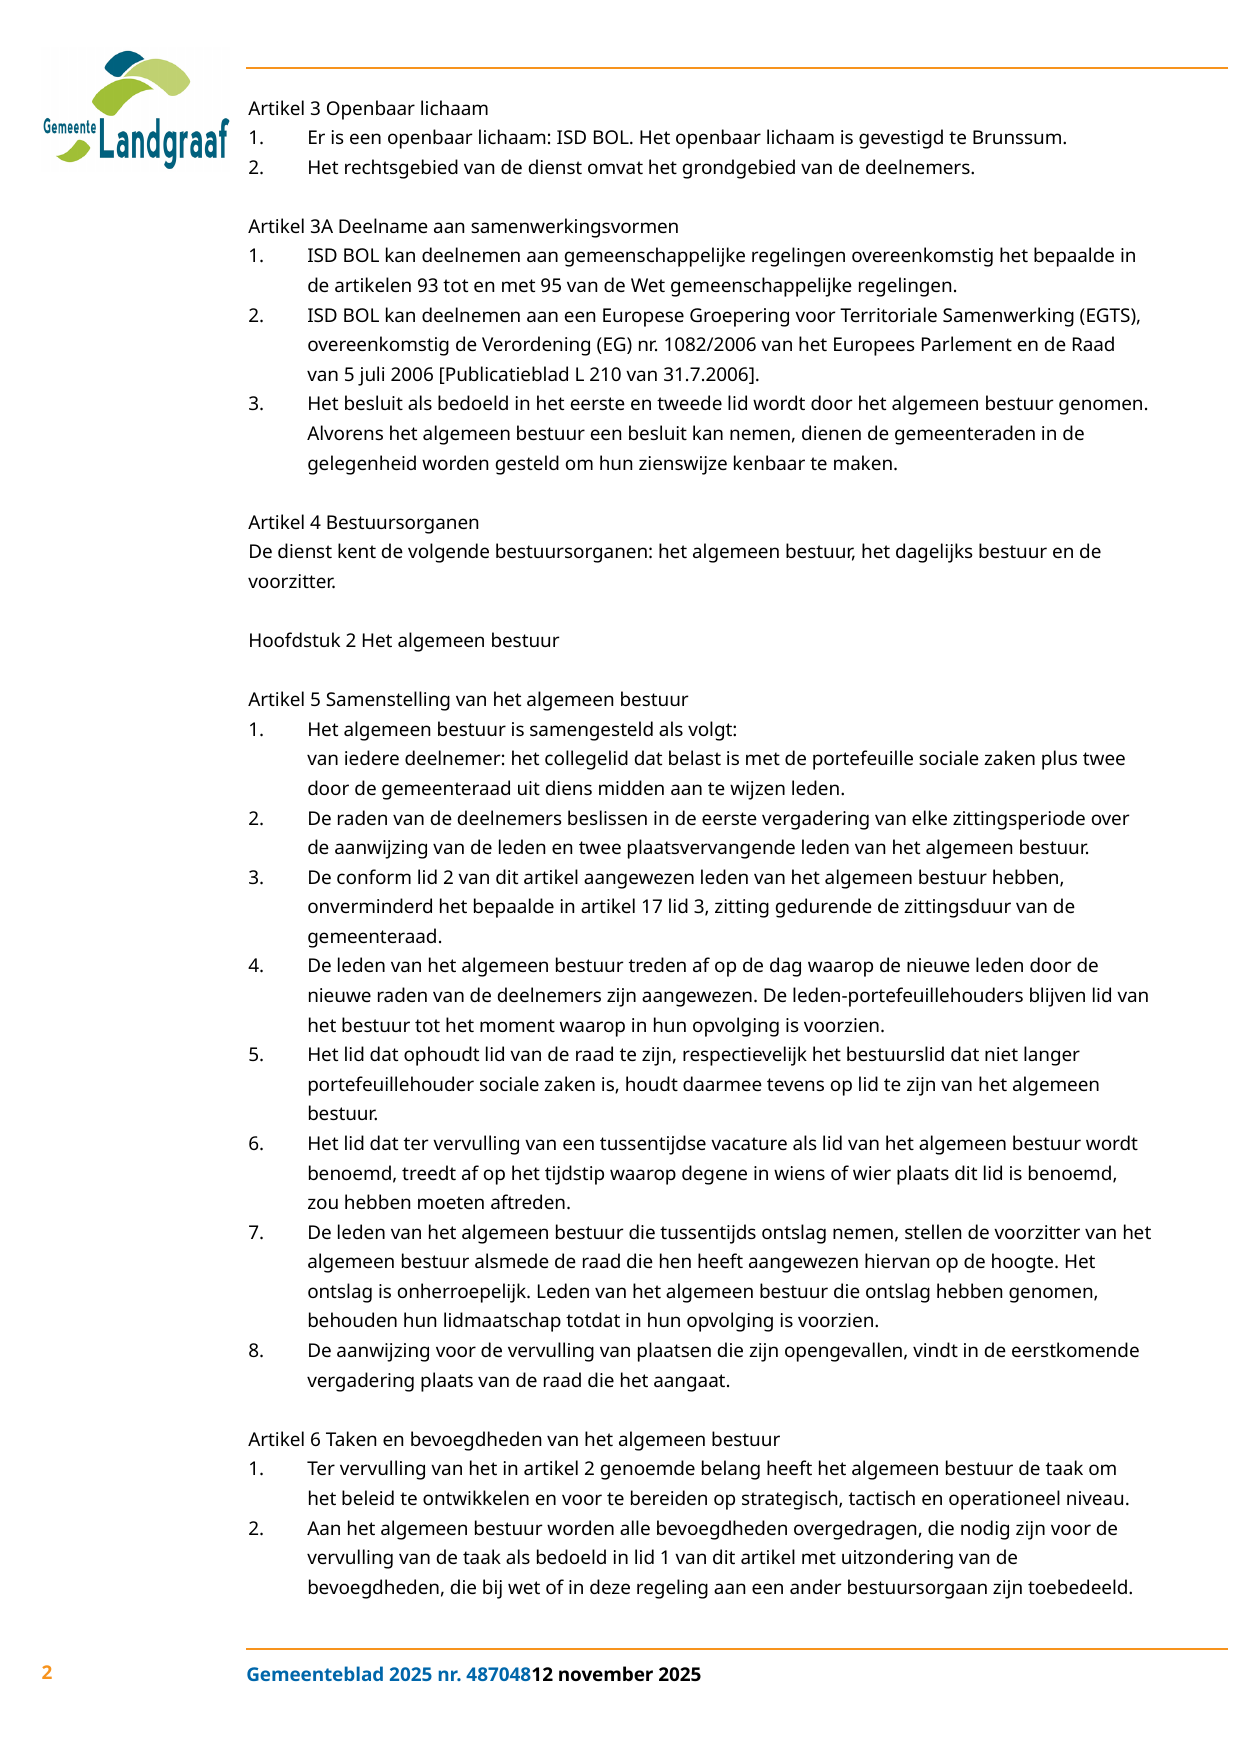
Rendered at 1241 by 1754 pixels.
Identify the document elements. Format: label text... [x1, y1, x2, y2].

list De conform lid 2 van dit artikel aangewezen leden van het algemeen bestuur hebben, onverminderd het bepaalde in artikel 17 lid 3, zitting gedurende de zittingsduur van de gemeenteraad. [248, 864, 1152, 949]
text Artikel 4 Bestuursorganen [248, 509, 1152, 535]
list De leden van het algemeen bestuur treden af op de dag waarop de nieuwe leden door de nieuwe raden van de deelnemers zijn aangewezen. De leden-portefeuillehouders blijven lid van het bestuur tot het moment waarop in hun opvolging is voorzien. [248, 953, 1152, 1038]
list De leden van het algemeen bestuur die tussentijds ontslag nemen, stellen de voorzitter van het algemeen bestuur alsmede de raad die hen heeft aangewezen hiervan op de hoogte. Het ontslag is onherroepelijk. Leden van het algemeen bestuur die ontslag hebben genomen, behouden hun lidmaatschap totdat in hun opvolging is voorzien. [248, 1219, 1152, 1333]
list Het lid dat ter vervulling van een tussentijdse vacature als lid van het algemeen bestuur wordt benoemd, treedt af op het tijdstip waarop degene in wiens of wier plaats dit lid is benoemd, zou hebben moeten aftreden. [248, 1130, 1152, 1215]
list ISD BOL kan deelnemen aan gemeenschappelijke regelingen overeenkomstig het bepaalde in de artikelen 93 tot en met 95 van de Wet gemeenschappelijke regelingen. [248, 243, 1152, 298]
text Artikel 5 Samenstelling van het algemeen bestuur [248, 686, 1152, 712]
list Ter vervulling van het in artikel 2 genoemde belang heeft het algemeen bestuur de taak om het beleid te ontwikkelen en voor te bereiden op strategisch, tactisch en operationeel niveau. [248, 1456, 1152, 1511]
list Aan het algemeen bestuur worden alle bevoegdheden overgedragen, die nodig zijn voor de vervulling van de taak als bedoeld in lid 1 van dit artikel met uitzondering van de bevoegdheden, die bij wet of in deze regeling aan een ander bestuursorgaan zijn toebedeeld. [248, 1515, 1152, 1600]
list van iedere deelnemer: het collegelid dat belast is met de portefeuille sociale zaken plus twee door de gemeenteraad uit diens midden aan te wijzen leden. [248, 746, 1152, 801]
text Artikel 3A Deelname aan samenwerkingsvormen [248, 213, 1152, 239]
list Het besluit als bedoeld in het eerste en tweede lid wordt door het algemeen bestuur genomen. Alvorens het algemeen bestuur een besluit kan nemen, dienen de gemeenteraden in de gelegenheid worden gesteld om hun zienswijze kenbaar te maken. [248, 391, 1152, 476]
list ISD BOL kan deelnemen aan een Europese Groepering voor Territoriale Samenwerking (EGTS), overeenkomstig de Verordening (EG) nr. 1082/2006 van het Europees Parlement en de Raad van 5 juli 2006 [Publicatieblad L 210 van 31.7.2006]. [248, 302, 1152, 387]
list Het algemeen bestuur is samengesteld als volgt: [248, 716, 1152, 742]
list De raden van de deelnemers beslissen in de eerste vergadering van elke zittingsperiode over de aanwijzing van de leden en twee plaatsvervangende leden van het algemeen bestuur. [248, 805, 1152, 860]
text Artikel 6 Taken en bevoegdheden van het algemeen bestuur [248, 1426, 1152, 1452]
text Artikel 3 Openbaar lichaam [248, 95, 1152, 121]
text De dienst kent de volgende bestuursorganen: het algemeen bestuur, het dagelijks bestuur en de voorzitter. [248, 538, 1152, 594]
list De aanwijzing voor de vervulling van plaatsen die zijn opengevallen, vindt in de eerstkomende vergadering plaats van de raad die het aangaat. [248, 1337, 1152, 1393]
list Er is een openbaar lichaam: ISD BOL. Het openbaar lichaam is gevestigd te Brunssum. [248, 124, 1152, 150]
list Het lid dat ophoudt lid van de raad te zijn, respectievelijk het bestuurslid dat niet langer portefeuillehouder sociale zaken is, houdt daarmee tevens op lid te zijn van het algemeen bestuur. [248, 1041, 1152, 1126]
list Het rechtsgebied van de dienst omvat het grondgebied van de deelnemers. [248, 154, 1152, 180]
picture [41, 47, 231, 172]
text Hoofdstuk 2 Het algemeen bestuur [248, 627, 1152, 653]
